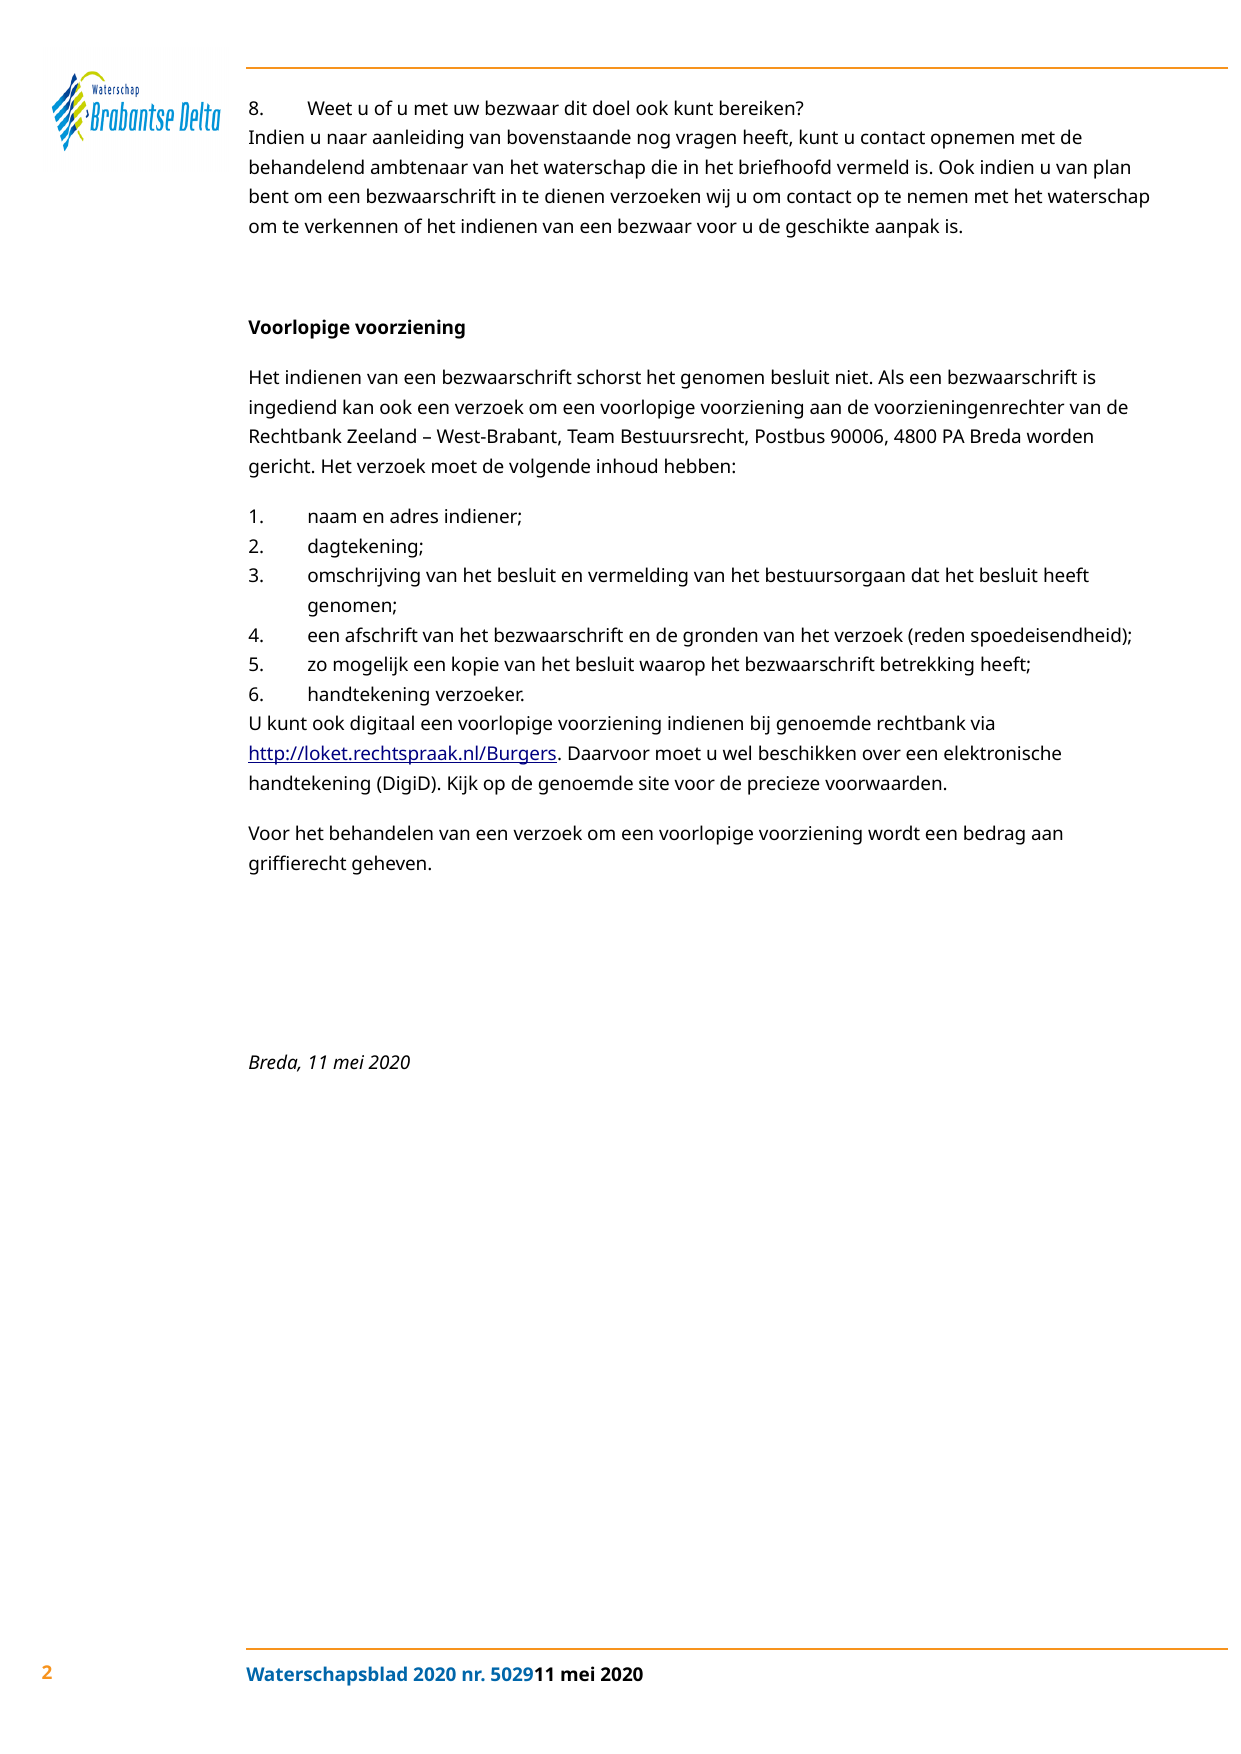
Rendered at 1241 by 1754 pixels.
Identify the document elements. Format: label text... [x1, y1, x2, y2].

text U kunt ook digitaal een voorlopige voorziening indienen bij genoemde rechtbank via http://loket.rechtspraak.nl/Burgers. Daarvoor moet u wel beschikken over een elektronische handtekening (DigiD). Kijk op de genoemde site voor de precieze voorwaarden. [248, 711, 1152, 796]
text Het indienen van een bezwaarschrift schorst het genomen besluit niet. Als een bezwaarschrift is ingediend kan ook een verzoek om een voorlopige voorziening aan de voorzieningenrechter van de Rechtbank Zeeland – West-Brabant, Team Bestuursrecht, Postbus 90006, 4800 PA Breda worden gericht. Het verzoek moet de volgende inhoud hebben: [248, 364, 1152, 479]
picture [41, 47, 231, 172]
list naam en adres indiener; [248, 503, 1152, 529]
text Indien u naar aanleiding van bovenstaande nog vragen heeft, kunt u contact opnemen met de behandelend ambtenaar van het waterschap die in het briefhoofd vermeld is. Ook indien u van plan bent om een bezwaarschrift in te dienen verzoeken wij u om contact op te nemen met het waterschap om te verkennen of het indienen van een bezwaar voor u de geschikte aanpak is. [248, 124, 1152, 239]
list Weet u of u met uw bezwaar dit doel ook kunt bereiken? [248, 95, 1152, 121]
list omschrijving van het besluit en vermelding van het bestuursorgaan dat het besluit heeft genomen; [248, 563, 1152, 618]
list een afschrift van het bezwaarschrift en de gronden van het verzoek (reden spoedeisendheid); [248, 622, 1152, 648]
text Voorlopige voorziening [248, 314, 1152, 340]
list zo mogelijk een kopie van het besluit waarop het bezwaarschrift betrekking heeft; [248, 651, 1152, 677]
text Breda, 11 mei 2020 [248, 1049, 1152, 1074]
list dagtekening; [248, 533, 1152, 559]
list handtekening verzoeker. [248, 681, 1152, 707]
text Voor het behandelen van een verzoek om een voorlopige voorziening wordt een bedrag aan griffierecht geheven. [248, 820, 1152, 876]
